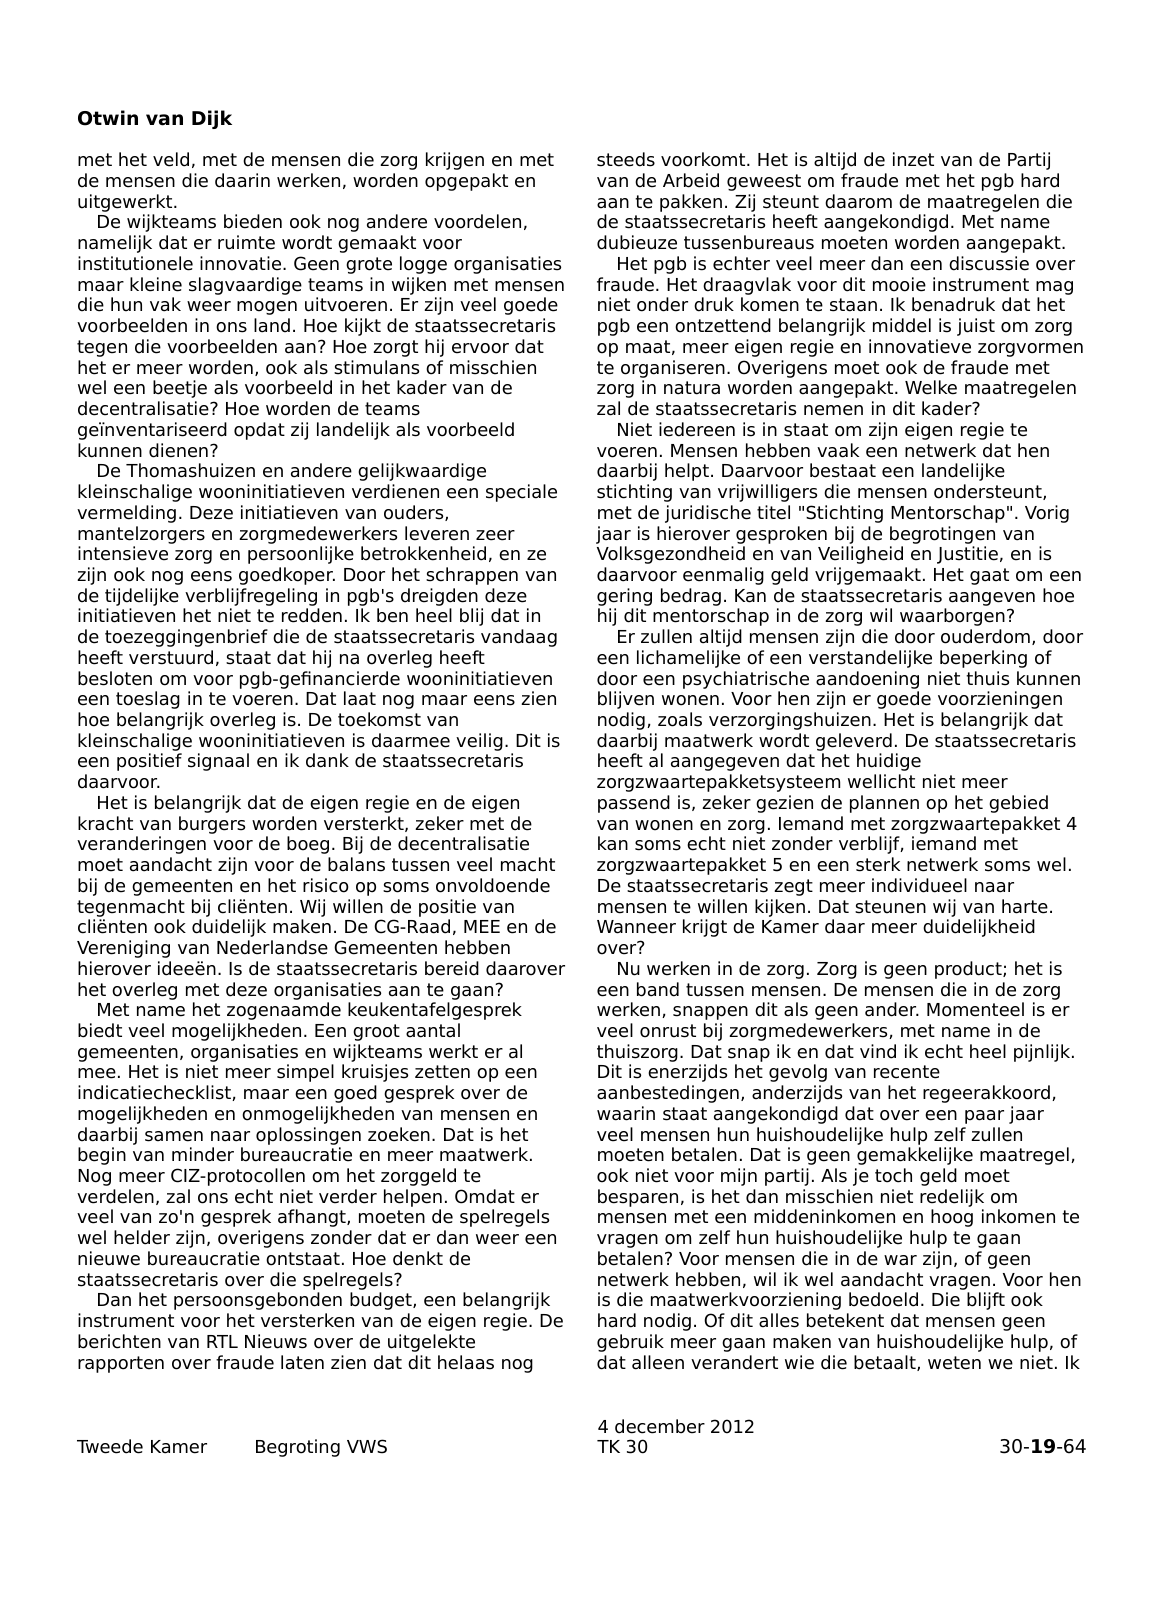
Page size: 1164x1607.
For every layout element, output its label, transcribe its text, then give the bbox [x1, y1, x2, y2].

text Het is belangrijk dat de eigen regie en de eigen kracht van burgers worden versterkt, zeker met de veranderingen voor de boeg. Bij de decentralisatie moet aandacht zijn voor de balans tussen veel macht bij de gemeenten en het risico op soms onvoldoende tegenmacht bij cliënten. Wij willen de positie van cliënten ook duidelijk maken. De CG-Raad, MEE en de Vereniging van Nederlandse Gemeenten hebben hierover ideeën. Is de staatssecretaris bereid daarover het overleg met deze organisaties aan te gaan? [77, 793, 567, 1000]
text Het pgb is echter veel meer dan een discussie over fraude. Het draagvlak voor dit mooie instrument mag niet onder druk komen te staan. Ik benadruk dat het pgb een ontzettend belangrijk middel is juist om zorg op maat, meer eigen regie en innovatieve zorgvormen te organiseren. Overigens moet ook de fraude met zorg in natura worden aangepakt. Welke maatregelen zal de staatssecretaris nemen in dit kader? [596, 254, 1087, 420]
text De Thomashuizen en andere gelijkwaardige kleinschalige wooninitiatieven verdienen een speciale vermelding. Deze initiatieven van ouders, mantelzorgers en zorgmedewerkers leveren zeer intensieve zorg en persoonlijke betrokkenheid, en ze zijn ook nog eens goedkoper. Door het schrappen van de tijdelijke verblijfregeling in pgb's dreigden deze initiatieven het niet te redden. Ik ben heel blij dat in de toezeggingenbrief die de staatssecretaris vandaag heeft verstuurd, staat dat hij na overleg heeft besloten om voor pgb-gefinancierde wooninitiatieven een toeslag in te voeren. Dat laat nog maar eens zien hoe belangrijk overleg is. De toekomst van kleinschalige wooninitiatieven is daarmee veilig. Dit is een positief signaal en ik dank de staatssecretaris daarvoor. [77, 461, 567, 793]
text Nu werken in de zorg. Zorg is geen product; het is een band tussen mensen. De mensen die in de zorg werken, snappen dit als geen ander. Momenteel is er veel onrust bij zorgmedewerkers, met name in de thuiszorg. Dat snap ik en dat vind ik echt heel pijnlijk. Dit is enerzijds het gevolg van recente aanbestedingen, anderzijds van het regeerakkoord, waarin staat aangekondigd dat over een paar jaar veel mensen hun huishoudelijke hulp zelf zullen moeten betalen. Dat is geen gemakkelijke maatregel, ook niet voor mijn partij. Als je toch geld moet besparen, is het dan misschien niet redelijk om mensen met een middeninkomen en hoog inkomen te vragen om zelf hun huishoudelijke hulp te gaan betalen? Voor mensen die in de war zijn, of geen netwerk hebben, wil ik wel aandacht vragen. Voor hen is die maatwerkvoorziening bedoeld. Die blijft ook hard nodig. Of dit alles betekent dat mensen geen gebruik meer gaan maken van huishoudelijke hulp, of dat alleen verandert wie die betaalt, weten we niet. Ik [596, 959, 1087, 1373]
text Dan het persoonsgebonden budget, een belangrijk instrument voor het versterken van de eigen regie. De berichten van RTL Nieuws over de uitgelekte rapporten over fraude laten zien dat dit helaas nog [77, 1290, 567, 1373]
text Niet iedereen is in staat om zijn eigen regie te voeren. Mensen hebben vaak een netwerk dat hen daarbij helpt. Daarvoor bestaat een landelijke stichting van vrijwilligers die mensen ondersteunt, met de juridische titel "Stichting Mentorschap". Vorig jaar is hierover gesproken bij de begrotingen van Volksgezondheid en van Veiligheid en Justitie, en is daarvoor eenmalig geld vrijgemaakt. Het gaat om een gering bedrag. Kan de staatssecretaris aangeven hoe hij dit mentorschap in de zorg wil waarborgen? [596, 420, 1087, 627]
text met het veld, met de mensen die zorg krijgen en met de mensen die daarin werken, worden opgepakt en uitgewerkt. [77, 150, 567, 212]
text Met name het zogenaamde keukentafelgesprek biedt veel mogelijkheden. Een groot aantal gemeenten, organisaties en wijkteams werkt er al mee. Het is niet meer simpel kruisjes zetten op een indicatiechecklist, maar een goed gesprek over de mogelijkheden en onmogelijkheden van mensen en daarbij samen naar oplossingen zoeken. Dat is het begin van minder bureaucratie en meer maatwerk. Nog meer CIZ-protocollen om het zorggeld te verdelen, zal ons echt niet verder helpen. Omdat er veel van zo'n gesprek afhangt, moeten de spelregels wel helder zijn, overigens zonder dat er dan weer een nieuwe bureaucratie ontstaat. Hoe denkt de staatssecretaris over die spelregels? [77, 1000, 567, 1290]
text Er zullen altijd mensen zijn die door ouderdom, door een lichamelijke of een verstandelijke beperking of door een psychiatrische aandoening niet thuis kunnen blijven wonen. Voor hen zijn er goede voorzieningen nodig, zoals verzorgingshuizen. Het is belangrijk dat daarbij maatwerk wordt geleverd. De staatssecretaris heeft al aangegeven dat het huidige zorgzwaartepakketsysteem wellicht niet meer passend is, zeker gezien de plannen op het gebied van wonen en zorg. Iemand met zorgzwaartepakket 4 kan soms echt niet zonder verblijf, iemand met zorgzwaartepakket 5 en een sterk netwerk soms wel. De staatssecretaris zegt meer individueel naar mensen te willen kijken. Dat steunen wij van harte. Wanneer krijgt de Kamer daar meer duidelijkheid over? [596, 627, 1087, 959]
text steeds voorkomt. Het is altijd de inzet van de Partij van de Arbeid geweest om fraude met het pgb hard aan te pakken. Zij steunt daarom de maatregelen die de staatssecretaris heeft aangekondigd. Met name dubieuze tussenbureaus moeten worden aangepakt. [596, 150, 1087, 254]
text De wijkteams bieden ook nog andere voordelen, namelijk dat er ruimte wordt gemaakt voor institutionele innovatie. Geen grote logge organisaties maar kleine slagvaardige teams in wijken met mensen die hun vak weer mogen uitvoeren. Er zijn veel goede voorbeelden in ons land. Hoe kijkt de staatssecretaris tegen die voorbeelden aan? Hoe zorgt hij ervoor dat het er meer worden, ook als stimulans of misschien wel een beetje als voorbeeld in het kader van de decentralisatie? Hoe worden de teams geïnventariseerd opdat zij landelijk als voorbeeld kunnen dienen? [77, 212, 567, 461]
